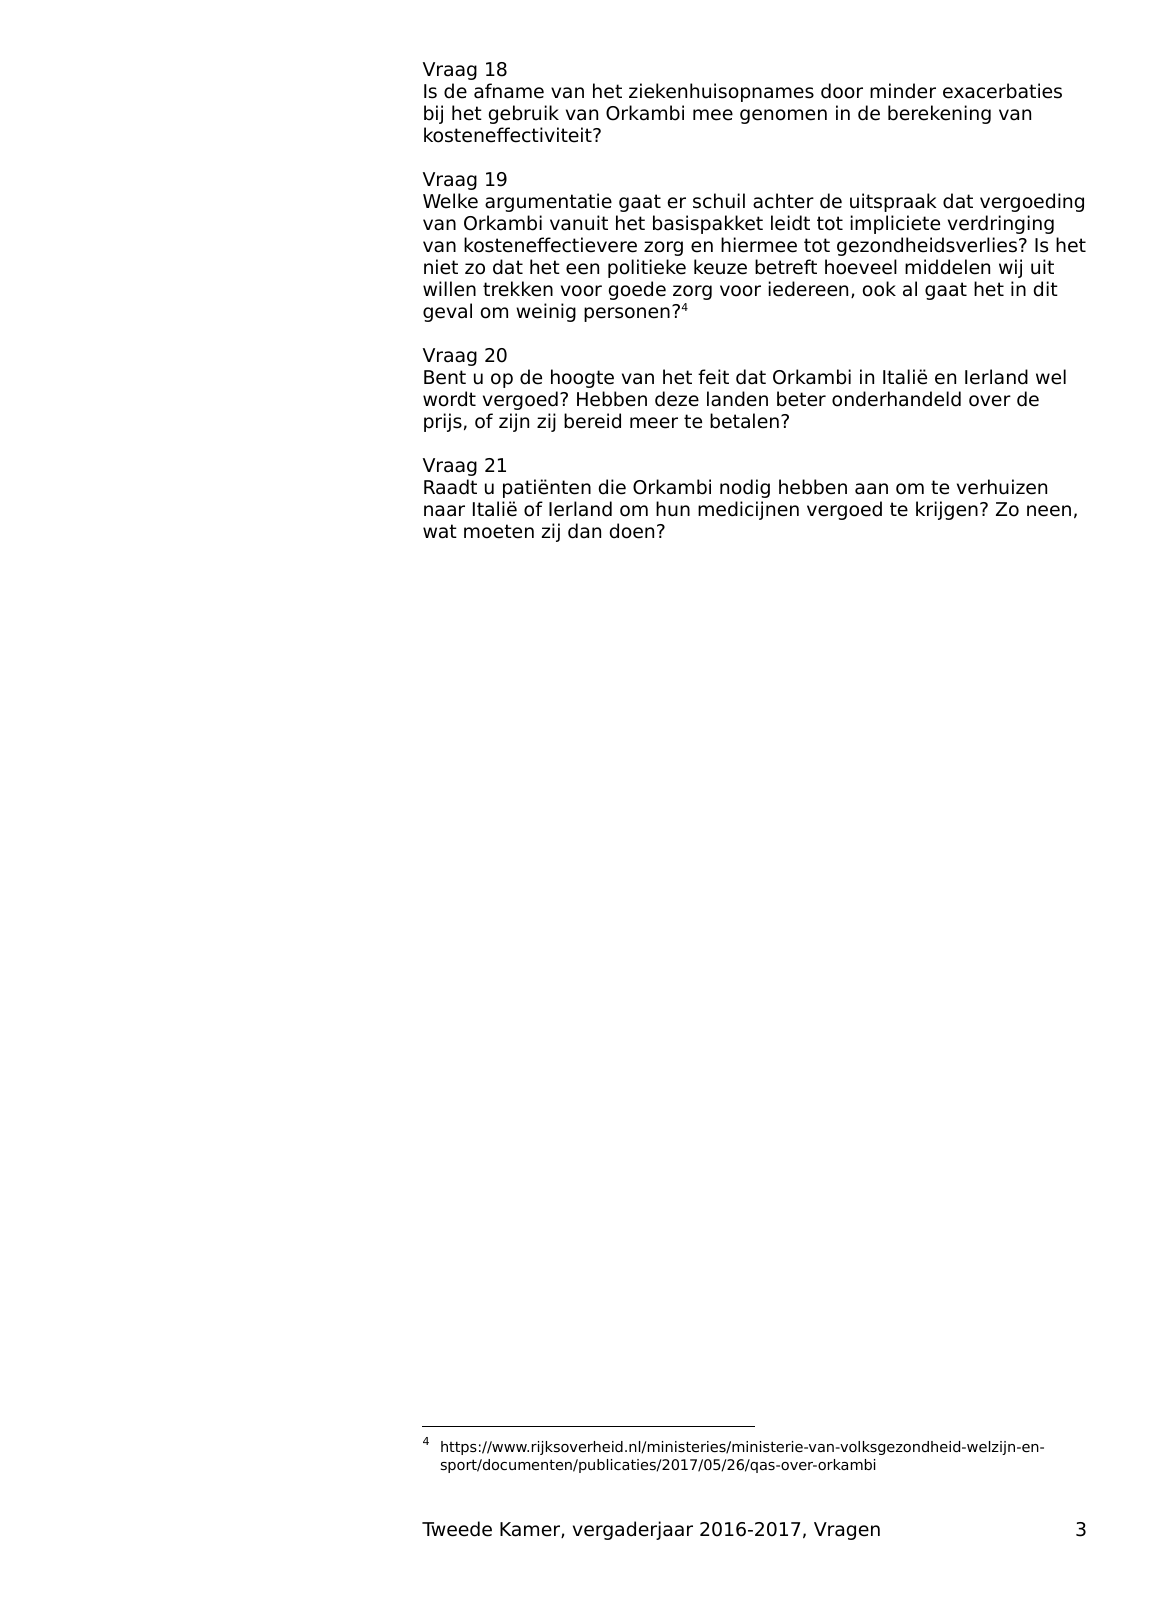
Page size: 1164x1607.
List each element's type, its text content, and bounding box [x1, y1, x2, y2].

text Vraag 18 [422, 59, 1087, 81]
text Vraag 20 [422, 345, 1087, 367]
text Vraag 21 [422, 455, 1087, 477]
text Is de afname van het ziekenhuisopnames door minder exacerbaties bij het gebruik van Orkambi mee genomen in de berekening van kosteneffectiviteit? [422, 81, 1087, 147]
text Vraag 19 [422, 169, 1087, 191]
text Bent u op de hoogte van het feit dat Orkambi in Italië en Ierland wel wordt vergoed? Hebben deze landen beter onderhandeld over de prijs, of zijn zij bereid meer te betalen? [422, 367, 1087, 433]
text Raadt u patiënten die Orkambi nodig hebben aan om te verhuizen naar Italië of Ierland om hun medicijnen vergoed te krijgen? Zo neen, wat moeten zij dan doen? [422, 477, 1087, 543]
text Welke argumentatie gaat er schuil achter de uitspraak dat vergoeding van Orkambi vanuit het basispakket leidt tot impliciete verdringing van kosteneffectievere zorg en hiermee tot gezondheidsverlies? Is het niet zo dat het een politieke keuze betreft hoeveel middelen wij uit willen trekken voor goede zorg voor iedereen, ook al gaat het in dit geval om weinig personen? [422, 191, 1087, 323]
text https://www.rijksoverheid.nl/ministeries/ministerie-van-volksgezondheid-welzijn-en-sport/documenten/publicaties/2017/05/26/qas-over-orkambi [422, 1435, 1087, 1474]
